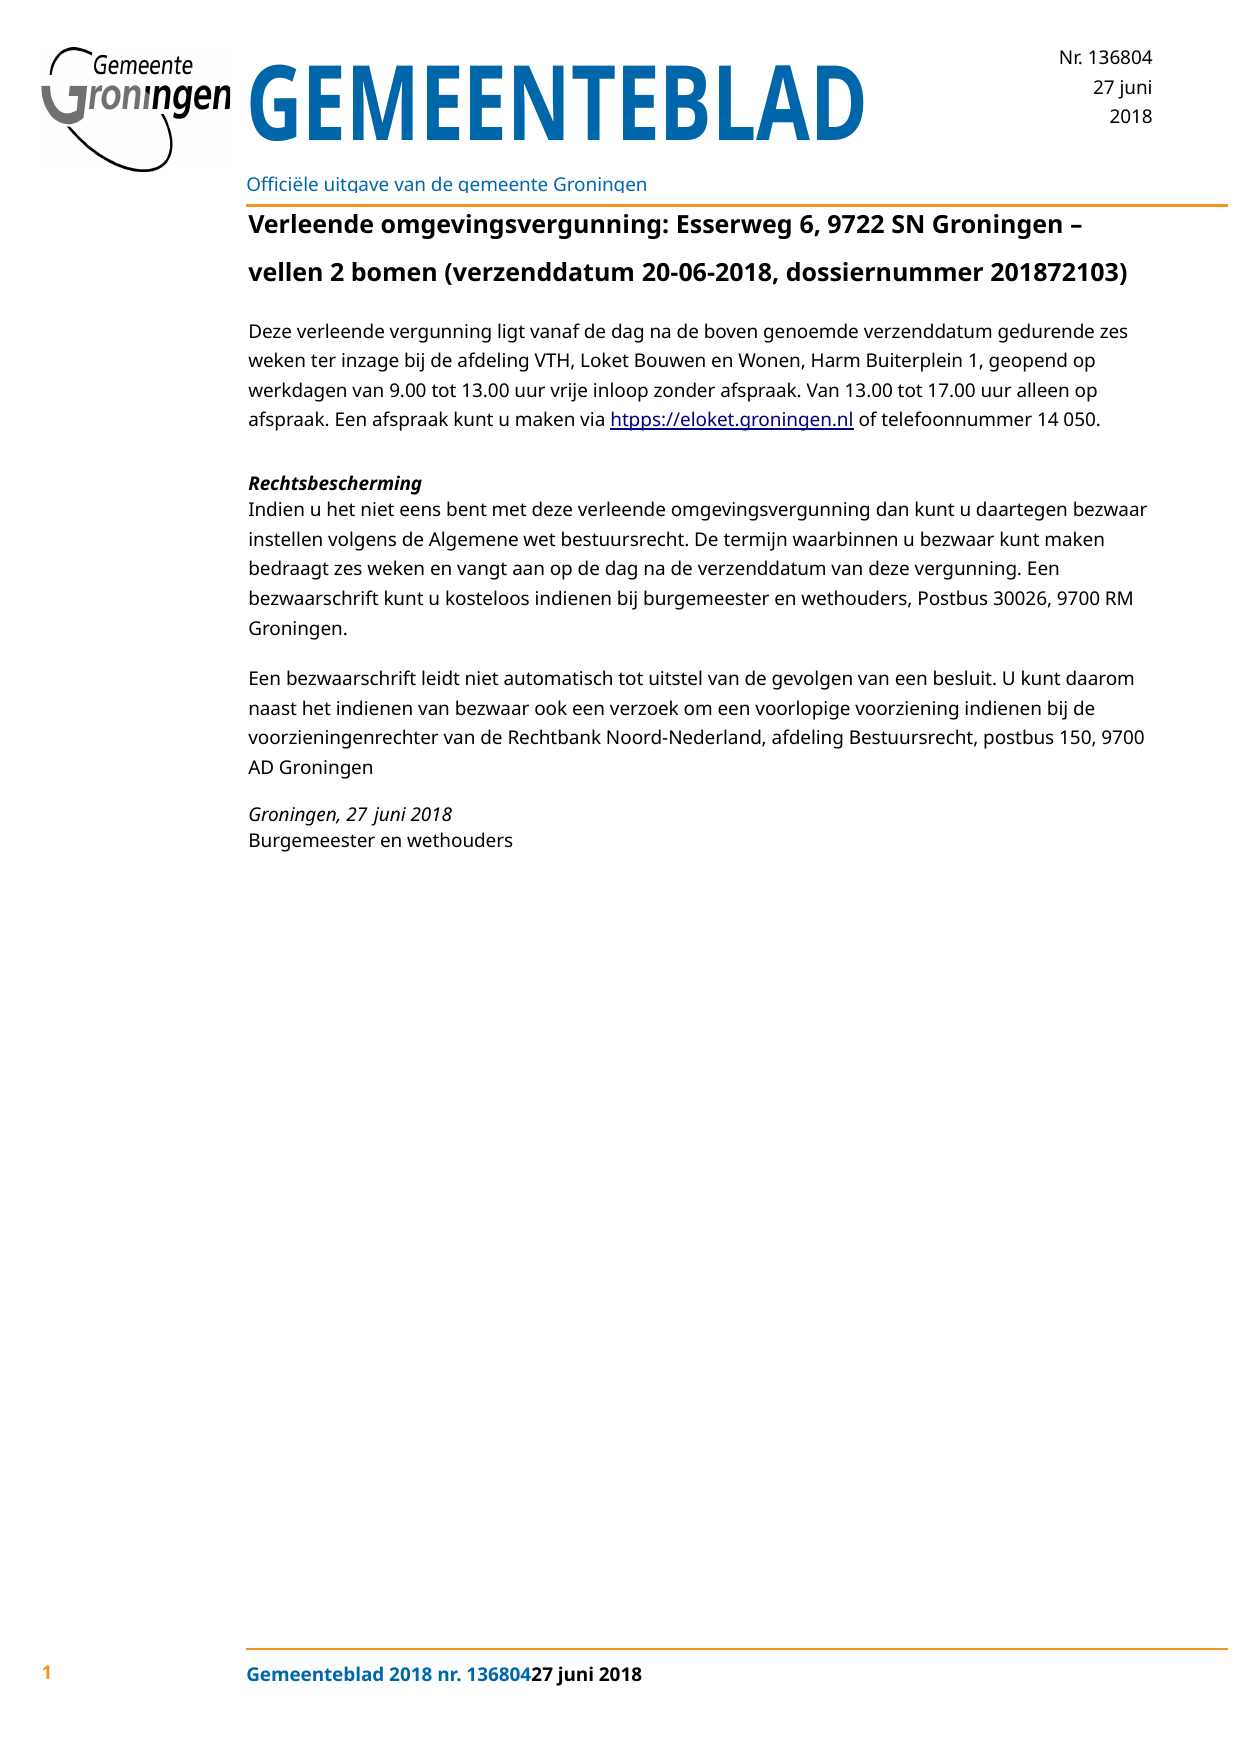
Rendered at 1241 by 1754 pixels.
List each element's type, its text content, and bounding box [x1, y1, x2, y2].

text Rechtsbescherming [248, 471, 1152, 496]
text Groningen, 27 juni 2018 [248, 802, 1152, 827]
text Deze verleende vergunning ligt vanaf de dag na de boven genoemde verzenddatum gedurende zes weken ter inzage bij de afdeling VTH, Loket Bouwen en Wonen, Harm Buiterplein 1, geopend op werkdagen van 9.00 tot 13.00 uur vrije inloop zonder afspraak. Van 13.00 tot 17.00 uur alleen op afspraak. Een afspraak kunt u maken via htpps://eloket.groningen.nl of telefoonnummer 14 050. [248, 318, 1152, 432]
text Burgemeester en wethouders [248, 827, 1152, 853]
text Een bezwaarschrift leidt niet automatisch tot uitstel van de gevolgen van een besluit. U kunt daarom naast het indienen van bezwaar ook een verzoek om een voorlopige voorziening indienen bij de voorzieningenrechter van de Rechtbank Noord-Nederland, afdeling Bestuursrecht, postbus 150, 9700 AD Groningen [248, 665, 1152, 779]
text Verleende omgevingsvergunning: Esserweg 6, 9722 SN Groningen – vellen 2 bomen (verzenddatum 20-06-2018, dossiernummer 201872103) [248, 207, 1152, 288]
picture [41, 47, 231, 172]
text Indien u het niet eens bent met deze verleende omgevingsvergunning dan kunt u daartegen bezwaar instellen volgens de Algemene wet bestuursrecht. De termijn waarbinnen u bezwaar kunt maken bedraagt zes weken en vangt aan op de dag na de verzenddatum van deze vergunning. Een bezwaarschrift kunt u kosteloos indienen bij burgemeester en wethouders, Postbus 30026, 9700 RM Groningen. [248, 496, 1152, 640]
